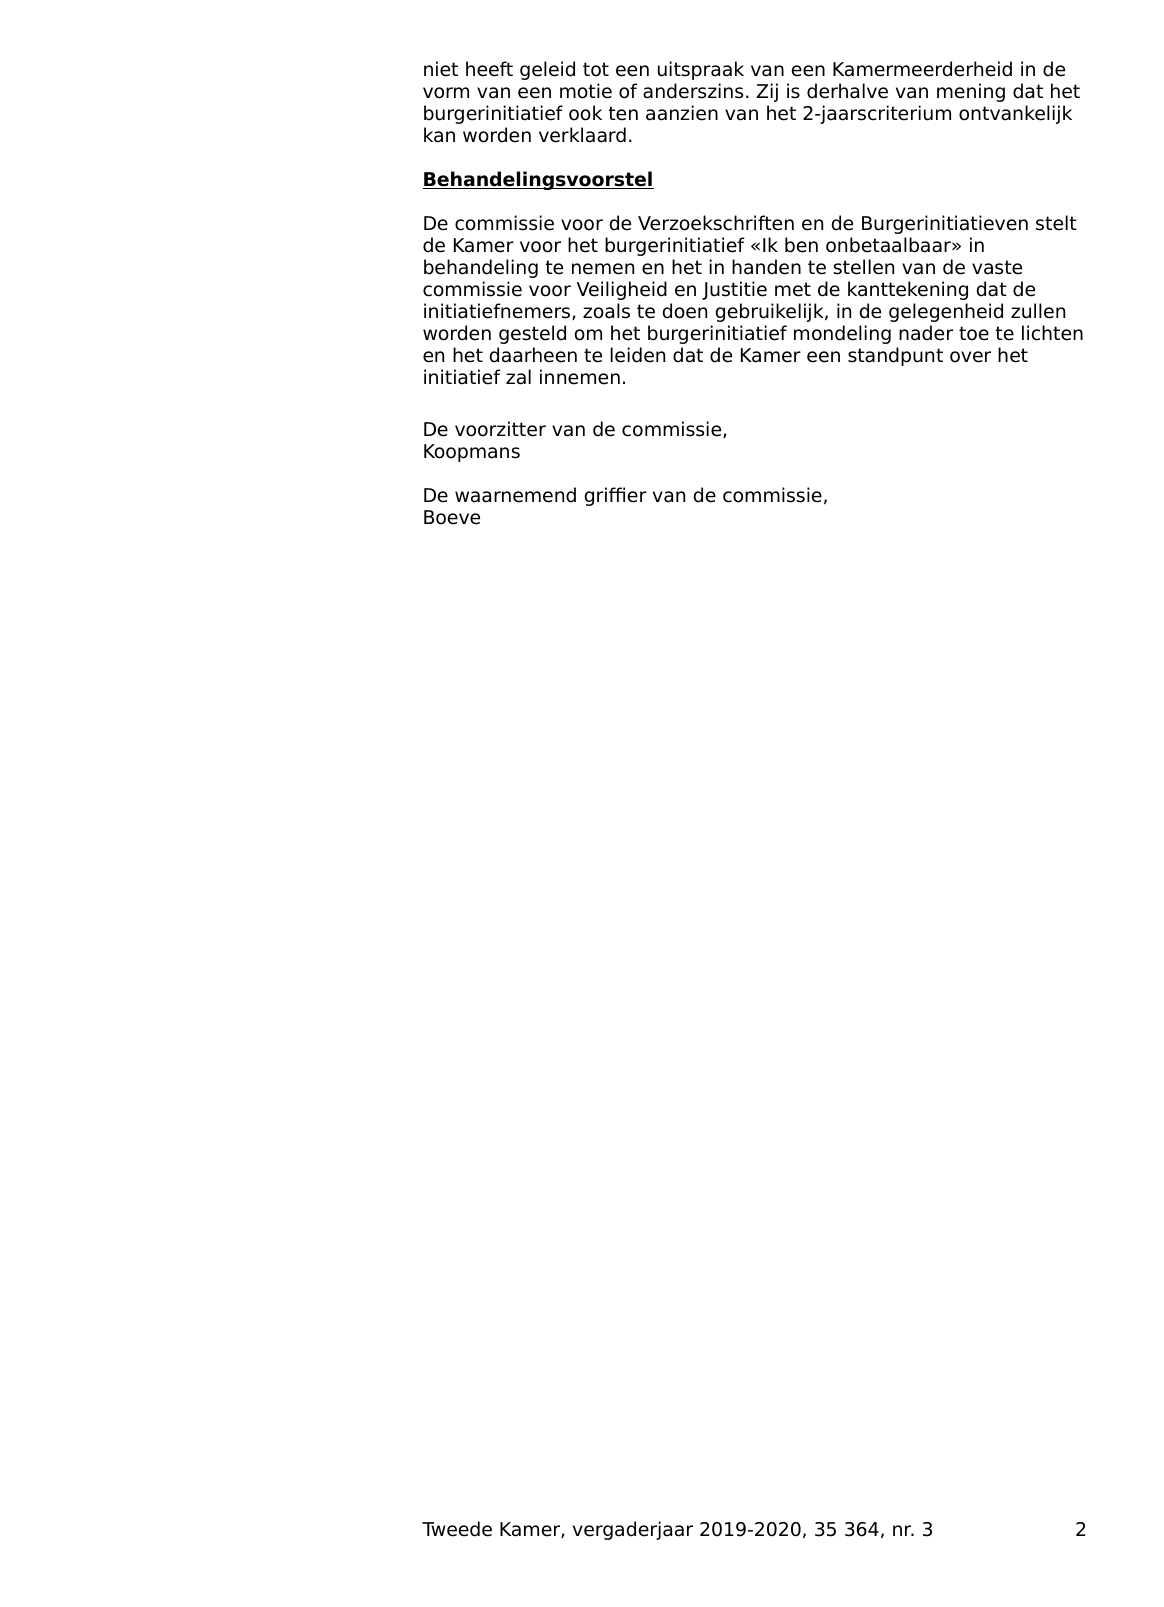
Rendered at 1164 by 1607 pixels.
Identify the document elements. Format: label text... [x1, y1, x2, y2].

subtitle Behandelingsvoorstel [422, 169, 1087, 191]
text De commissie voor de Verzoekschriften en de Burgerinitiatieven stelt de Kamer voor het burgerinitiatief «Ik ben onbetaalbaar» in behandeling te nemen en het in handen te stellen van de vaste commissie voor Veiligheid en Justitie met de kanttekening dat de initiatiefnemers, zoals te doen gebruikelijk, in de gelegenheid zullen worden gesteld om het burgerinitiatief mondeling nader toe te lichten en het daarheen te leiden dat de Kamer een standpunt over het initiatief zal innemen. [422, 213, 1087, 389]
text De waarnemend griffier van de commissie, Boeve [422, 485, 1087, 529]
text niet heeft geleid tot een uitspraak van een Kamermeerderheid in de vorm van een motie of anderszins. Zij is derhalve van mening dat het burgerinitiatief ook ten aanzien van het 2-jaarscriterium ontvankelijk kan worden verklaard. [422, 59, 1087, 147]
text De voorzitter van de commissie, Koopmans [422, 419, 1087, 463]
